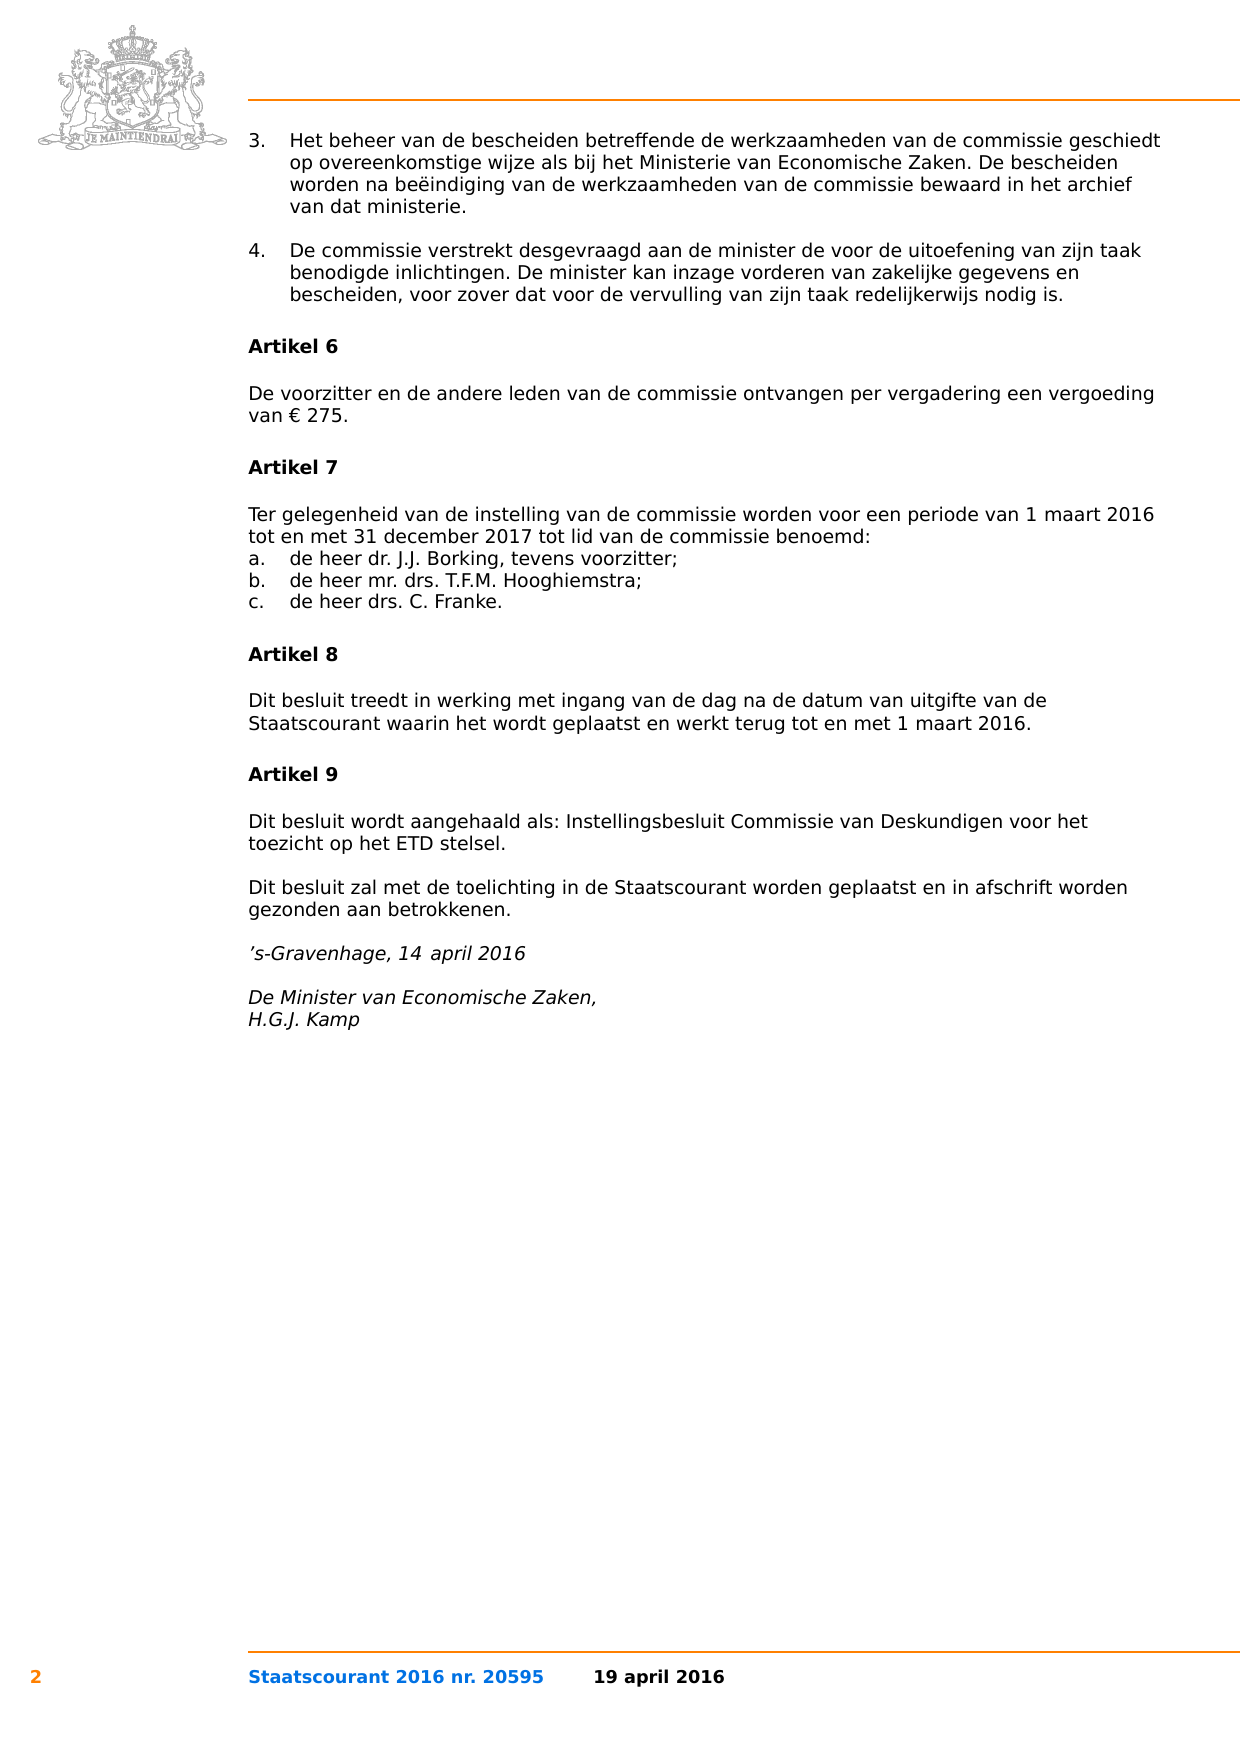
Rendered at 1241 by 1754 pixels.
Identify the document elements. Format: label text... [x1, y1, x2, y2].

text Ter gelegenheid van de instelling van de commissie worden voor een periode van 1 maart 2016 tot en met 31 december 2017 tot lid van de commissie benoemd: [248, 503, 1163, 547]
text c. de heer drs. C. Franke. [248, 591, 1163, 613]
text Dit besluit wordt aangehaald als: Instellingsbesluit Commissie van Deskundigen voor het toezicht op het ETD stelsel. [248, 811, 1163, 855]
text 3. Het beheer van de bescheiden betreffende de werkzaamheden van de commissie geschiedt op overeenkomstige wijze als bij het Ministerie van Economische Zaken. De bescheiden worden na beëindiging van de werkzaamheden van de commissie bewaard in het archief van dat ministerie. [248, 130, 1163, 218]
text Dit besluit treedt in werking met ingang van de dag na de datum van uitgifte van de Staatscourant waarin het wordt geplaatst en werkt terug tot en met 1 maart 2016. [248, 690, 1163, 734]
text De Minister van Economische Zaken, H.G.J. Kamp [248, 987, 1163, 1031]
subtitle Artikel 8 [248, 643, 1163, 665]
text ’s-Gravenhage, 14 april 2016 [248, 943, 1163, 965]
text De voorzitter en de andere leden van de commissie ontvangen per vergadering een vergoeding van € 275. [248, 383, 1163, 427]
subtitle Artikel 7 [248, 457, 1163, 478]
subtitle Artikel 6 [248, 336, 1163, 358]
text 4. De commissie verstrekt desgevraagd aan de minister de voor de uitoefening van zijn taak benodigde inlichtingen. De minister kan inzage vorderen van zakelijke gegevens en bescheiden, voor zover dat voor de vervulling van zijn taak redelijkerwijs nodig is. [248, 240, 1163, 306]
text b. de heer mr. drs. T.F.M. Hooghiemstra; [248, 569, 1163, 591]
picture [38, 25, 227, 150]
text Dit besluit zal met de toelichting in de Staatscourant worden geplaatst en in afschrift worden gezonden aan betrokkenen. [248, 877, 1163, 921]
text a. de heer dr. J.J. Borking, tevens voorzitter; [248, 547, 1163, 569]
subtitle Artikel 9 [248, 764, 1163, 786]
